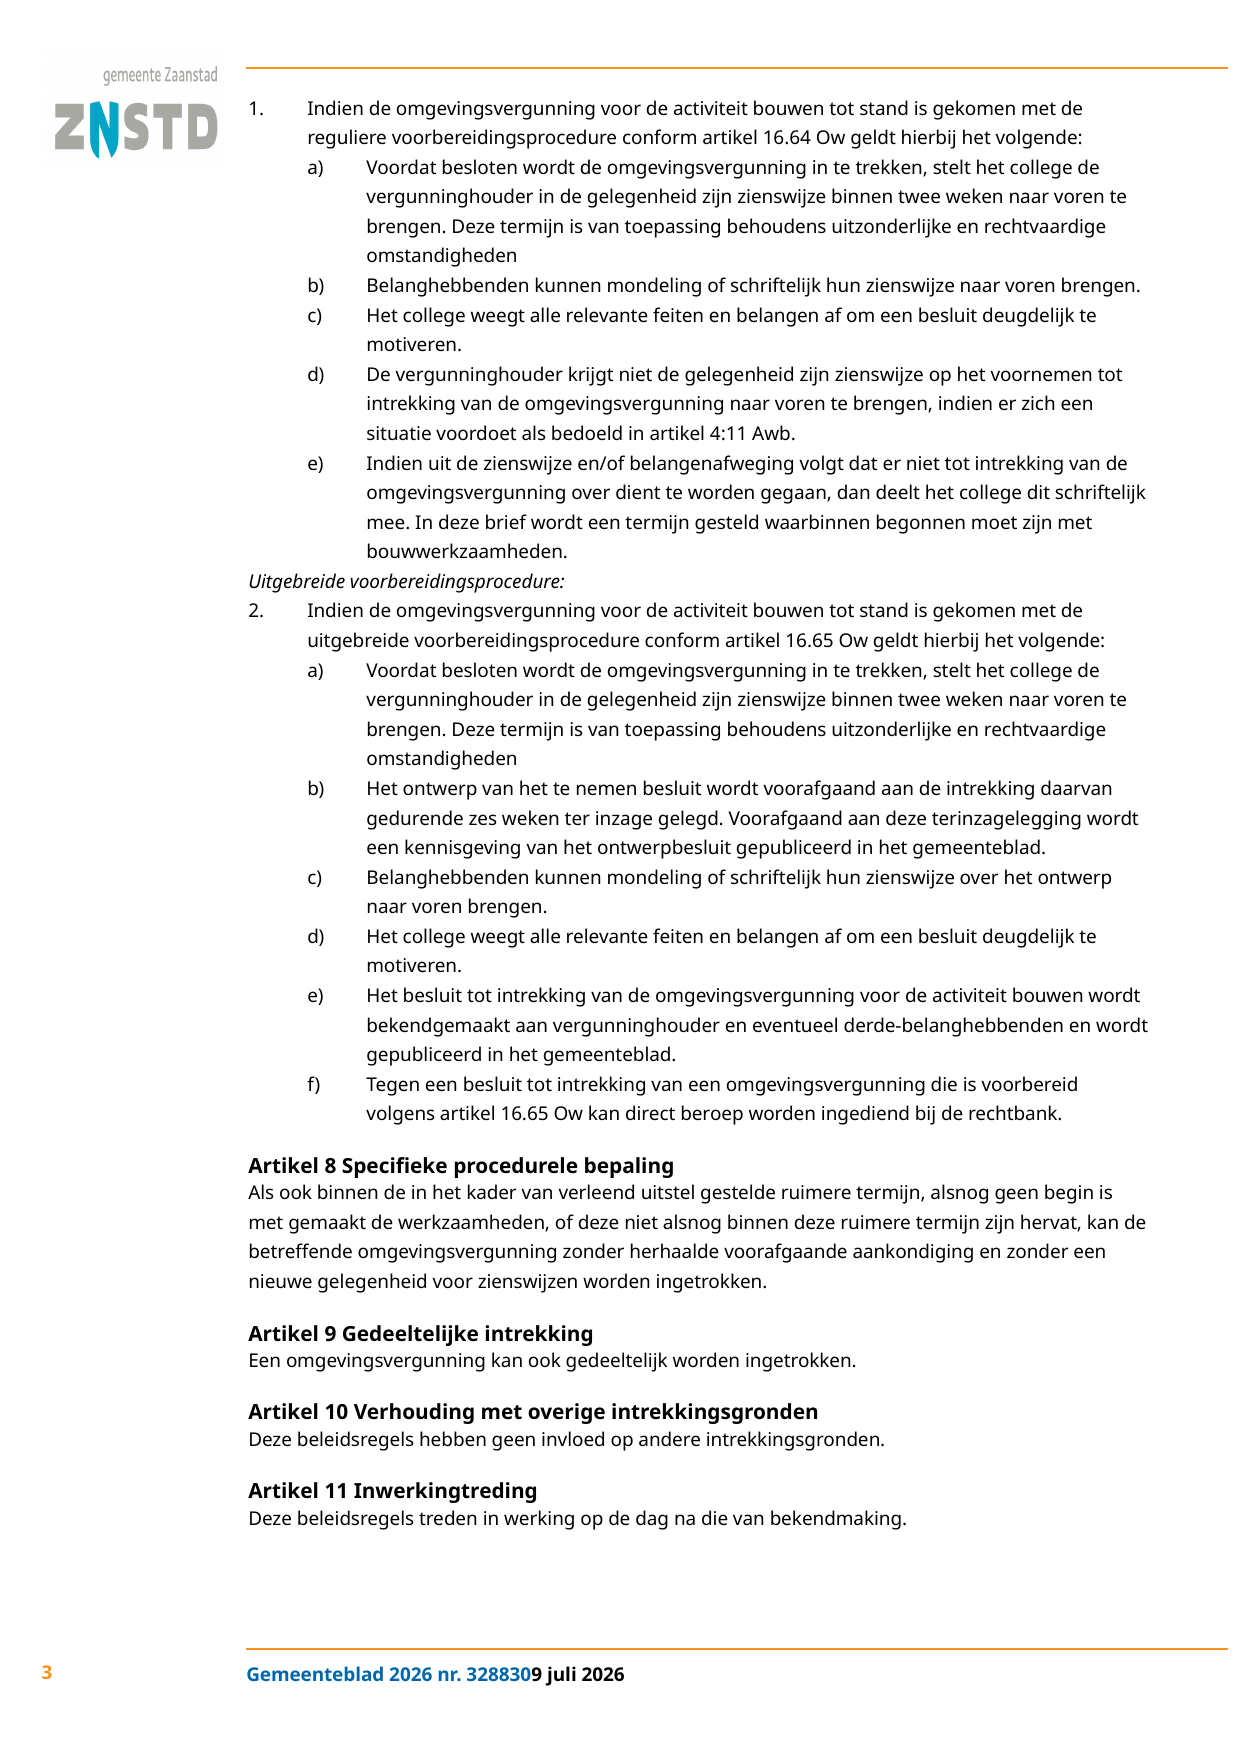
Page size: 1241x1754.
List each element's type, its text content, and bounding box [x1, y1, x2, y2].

text Een omgevingsvergunning kan ook gedeeltelijk worden ingetrokken. [248, 1347, 1152, 1373]
list Het ontwerp van het te nemen besluit wordt voorafgaand aan de intrekking daarvan gedurende zes weken ter inzage gelegd. Voorafgaand aan deze terinzagelegging wordt een kennisgeving van het ontwerpbesluit gepubliceerd in het gemeenteblad. [307, 775, 1152, 860]
list Indien uit de zienswijze en/of belangenafweging volgt dat er niet tot intrekking van de omgevingsvergunning over dient te worden gegaan, dan deelt het college dit schriftelijk mee. In deze brief wordt een termijn gesteld waarbinnen begonnen moet zijn met bouwwerkzaamheden. [307, 450, 1152, 564]
list Tegen een besluit tot intrekking van een omgevingsvergunning die is voorbereid volgens artikel 16.65 Ow kan direct beroep worden ingediend bij de rechtbank. [307, 1071, 1152, 1126]
list Voordat besloten wordt de omgevingsvergunning in te trekken, stelt het college de vergunninghouder in de gelegenheid zijn zienswijze binnen twee weken naar voren te brengen. Deze termijn is van toepassing behoudens uitzonderlijke en rechtvaardige omstandigheden [307, 657, 1152, 771]
text Artikel 10 Verhouding met overige intrekkingsgronden [248, 1397, 1152, 1426]
text Artikel 8 Specifieke procedurele bepaling [248, 1151, 1152, 1179]
text Uitgebreide voorbereidingsprocedure: [248, 568, 1152, 594]
text Deze beleidsregels hebben geen invloed op andere intrekkingsgronden. [248, 1426, 1152, 1452]
list De vergunninghouder krijgt niet de gelegenheid zijn zienswijze op het voornemen tot intrekking van de omgevingsvergunning naar voren te brengen, indien er zich een situatie voordoet als bedoeld in artikel 4:11 Awb. [307, 361, 1152, 446]
list Belanghebbenden kunnen mondeling of schriftelijk hun zienswijze naar voren brengen. [307, 272, 1152, 298]
list Het college weegt alle relevante feiten en belangen af om een besluit deugdelijk te motiveren. [307, 923, 1152, 978]
list Indien de omgevingsvergunning voor de activiteit bouwen tot stand is gekomen met de reguliere voorbereidingsprocedure conform artikel 16.64 Ow geldt hierbij het volgende: [248, 95, 1152, 150]
text Artikel 11 Inwerkingtreding [248, 1476, 1152, 1505]
list Voordat besloten wordt de omgevingsvergunning in te trekken, stelt het college de vergunninghouder in de gelegenheid zijn zienswijze binnen twee weken naar voren te brengen. Deze termijn is van toepassing behoudens uitzonderlijke en rechtvaardige omstandigheden [307, 154, 1152, 268]
list Belanghebbenden kunnen mondeling of schriftelijk hun zienswijze over het ontwerp naar voren brengen. [307, 864, 1152, 919]
picture [41, 47, 231, 172]
list Het besluit tot intrekking van de omgevingsvergunning voor de activiteit bouwen wordt bekendgemaakt aan vergunninghouder en eventueel derde-belanghebbenden en wordt gepubliceerd in het gemeenteblad. [307, 982, 1152, 1067]
list Het college weegt alle relevante feiten en belangen af om een besluit deugdelijk te motiveren. [307, 302, 1152, 357]
text Deze beleidsregels treden in werking op de dag na die van bekendmaking. [248, 1505, 1152, 1531]
list Indien de omgevingsvergunning voor de activiteit bouwen tot stand is gekomen met de uitgebreide voorbereidingsprocedure conform artikel 16.65 Ow geldt hierbij het volgende: [248, 598, 1152, 653]
text Artikel 9 Gedeeltelijke intrekking [248, 1319, 1152, 1347]
text Als ook binnen de in het kader van verleend uitstel gestelde ruimere termijn, alsnog geen begin is met gemaakt de werkzaamheden, of deze niet alsnog binnen deze ruimere termijn zijn hervat, kan de betreffende omgevingsvergunning zonder herhaalde voorafgaande aankondiging en zonder een nieuwe gelegenheid voor zienswijzen worden ingetrokken. [248, 1179, 1152, 1294]
